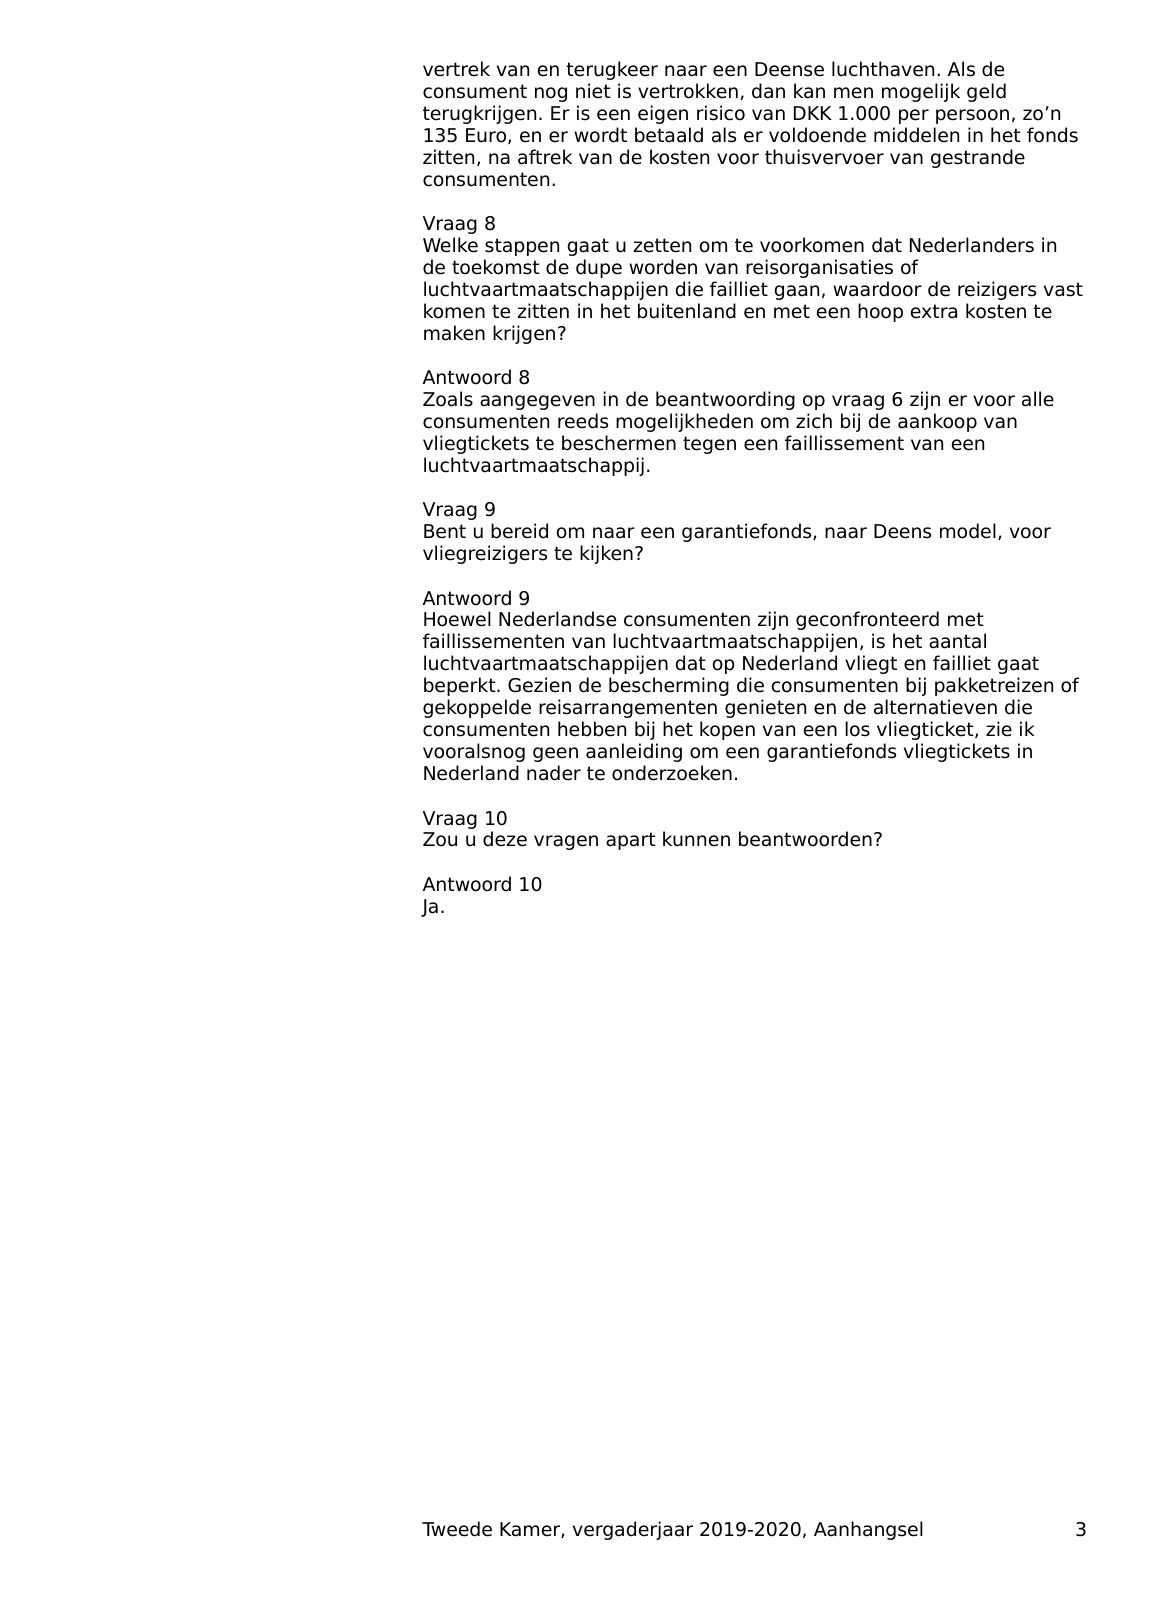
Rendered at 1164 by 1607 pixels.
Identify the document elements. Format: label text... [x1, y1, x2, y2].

text Welke stappen gaat u zetten om te voorkomen dat Nederlanders in de toekomst de dupe worden van reisorganisaties of luchtvaartmaatschappijen die failliet gaan, waardoor de reizigers vast komen te zitten in het buitenland en met een hoop extra kosten te maken krijgen? [422, 235, 1087, 345]
text Vraag 9 [422, 499, 1087, 521]
text Vraag 10 [422, 807, 1087, 829]
text vertrek van en terugkeer naar een Deense luchthaven. Als de consument nog niet is vertrokken, dan kan men mogelijk geld terugkrijgen. Er is een eigen risico van DKK 1.000 per persoon, zo’n 135 Euro, en er wordt betaald als er voldoende middelen in het fonds zitten, na aftrek van de kosten voor thuisvervoer van gestrande consumenten. [422, 59, 1087, 191]
text Vraag 8 [422, 213, 1087, 235]
text Ja. [422, 896, 1087, 917]
text Zou u deze vragen apart kunnen beantwoorden? [422, 829, 1087, 851]
text Hoewel Nederlandse consumenten zijn geconfronteerd met faillissementen van luchtvaartmaatschappijen, is het aantal luchtvaartmaatschappijen dat op Nederland vliegt en failliet gaat beperkt. Gezien de bescherming die consumenten bij pakketreizen of gekoppelde reisarrangementen genieten en de alternatieven die consumenten hebben bij het kopen van een los vliegticket, zie ik vooralsnog geen aanleiding om een garantiefonds vliegtickets in Nederland nader te onderzoeken. [422, 609, 1087, 785]
text Bent u bereid om naar een garantiefonds, naar Deens model, voor vliegreizigers te kijken? [422, 521, 1087, 565]
text Antwoord 8 [422, 367, 1087, 389]
text Antwoord 10 [422, 873, 1087, 896]
text Antwoord 9 [422, 587, 1087, 609]
text Zoals aangegeven in de beantwoording op vraag 6 zijn er voor alle consumenten reeds mogelijkheden om zich bij de aankoop van vliegtickets te beschermen tegen een faillissement van een luchtvaartmaatschappij. [422, 389, 1087, 477]
